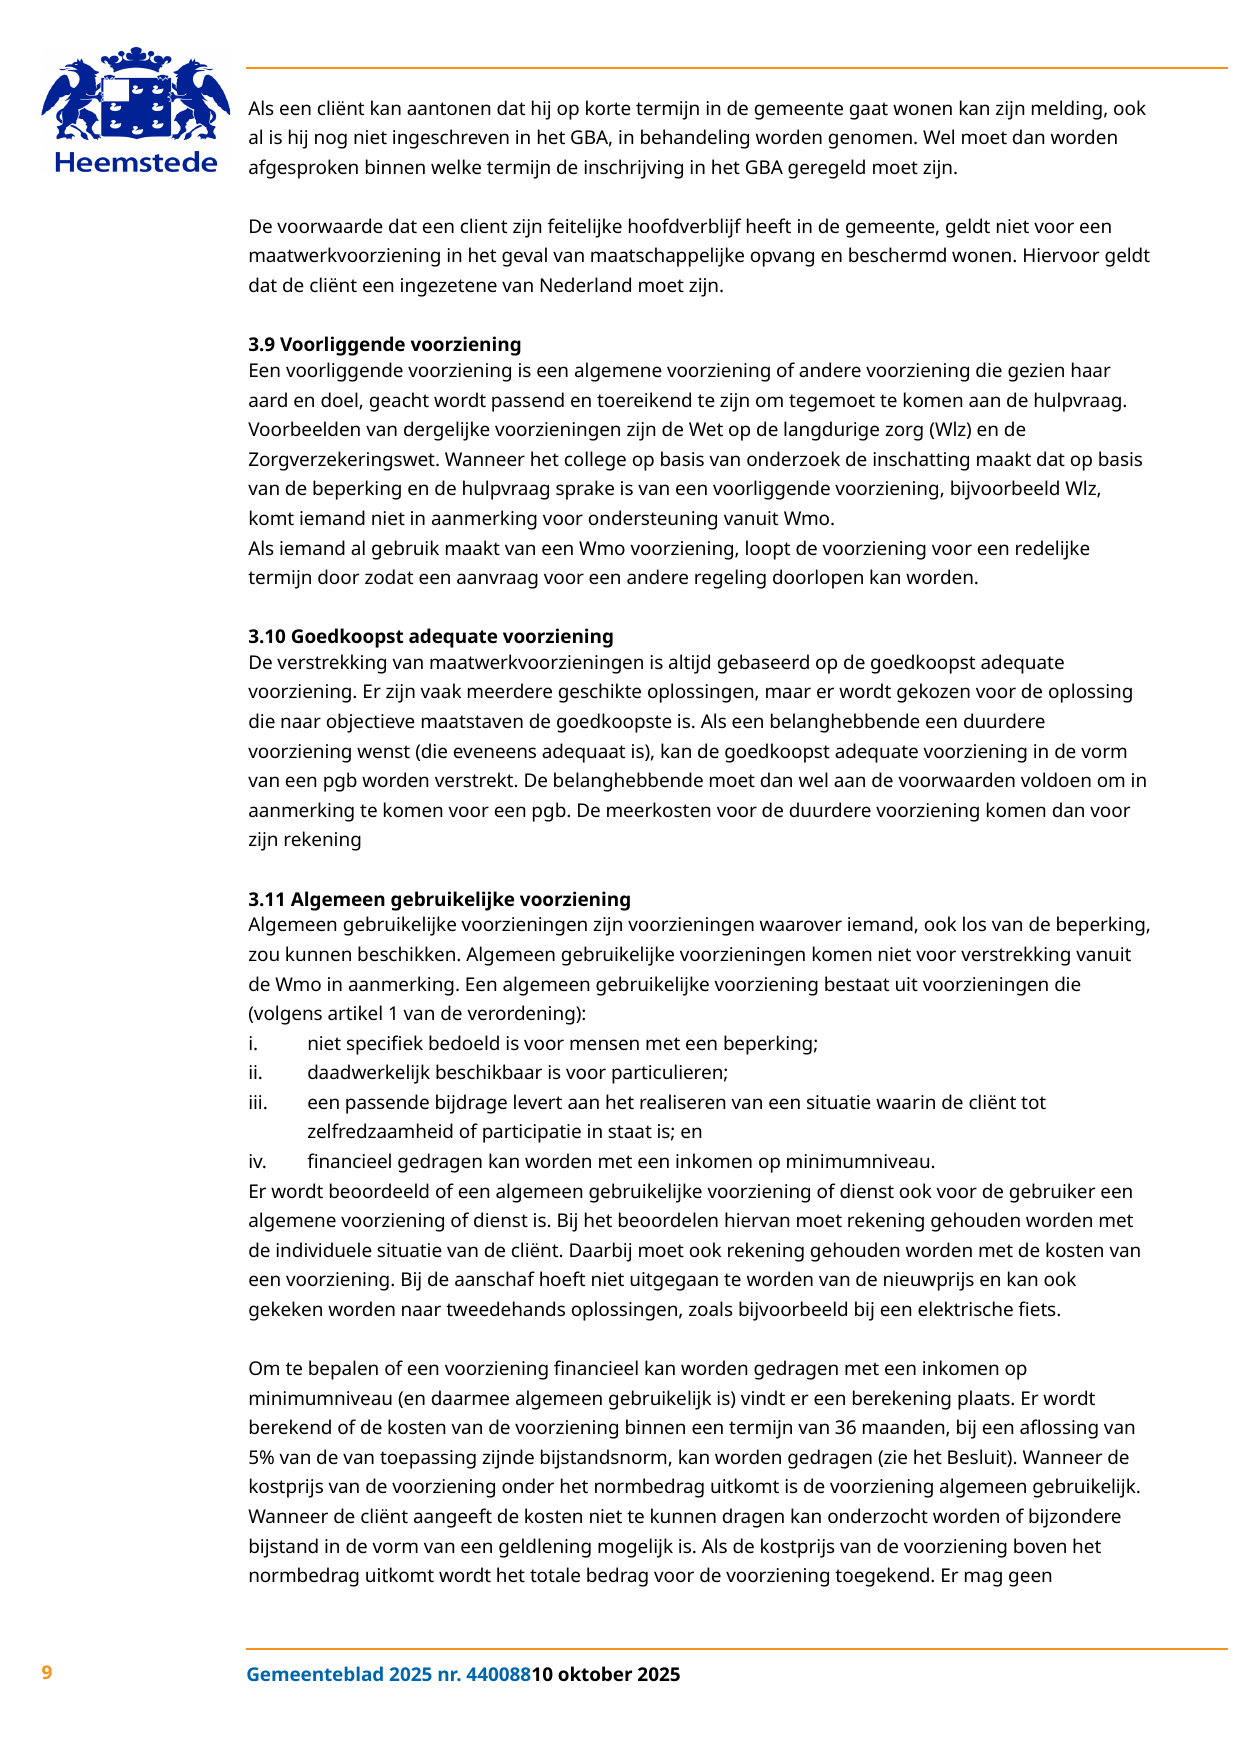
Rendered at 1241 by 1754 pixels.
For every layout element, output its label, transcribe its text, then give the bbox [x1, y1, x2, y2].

text Als iemand al gebruik maakt van een Wmo voorziening, loopt de voorziening voor een redelijke termijn door zodat een aanvraag voor een andere regeling doorlopen kan worden. [248, 535, 1152, 590]
list financieel gedragen kan worden met een inkomen op minimumniveau. [248, 1148, 1152, 1174]
text Als een cliënt kan aantonen dat hij op korte termijn in de gemeente gaat wonen kan zijn melding, ook al is hij nog niet ingeschreven in het GBA, in behandeling worden genomen. Wel moet dan worden afgesproken binnen welke termijn de inschrijving in het GBA geregeld moet zijn. [248, 95, 1152, 180]
text Een voorliggende voorziening is een algemene voorziening of andere voorziening die gezien haar aard en doel, geacht wordt passend en toereikend te zijn om tegemoet te komen aan de hulpvraag. Voorbeelden van dergelijke voorzieningen zijn de Wet op de langdurige zorg (Wlz) en de Zorgverzekeringswet. Wanneer het college op basis van onderzoek de inschatting maakt dat op basis van de beperking en de hulpvraag sprake is van een voorliggende voorziening, bijvoorbeeld Wlz, komt iemand niet in aanmerking voor ondersteuning vanuit Wmo. [248, 357, 1152, 531]
text 3.11 Algemeen gebruikelijke voorziening [248, 886, 1152, 912]
picture [41, 47, 231, 172]
text 3.10 Goedkoopst adequate voorziening [248, 623, 1152, 649]
text Om te bepalen of een voorziening financieel kan worden gedragen met een inkomen op minimumniveau (en daarmee algemeen gebruikelijk is) vindt er een berekening plaats. Er wordt berekend of de kosten van de voorziening binnen een termijn van 36 maanden, bij een aflossing van 5% van de van toepassing zijnde bijstandsnorm, kan worden gedragen (zie het Besluit). Wanneer de kostprijs van de voorziening onder het normbedrag uitkomt is de voorziening algemeen gebruikelijk. Wanneer de cliënt aangeeft de kosten niet te kunnen dragen kan onderzocht worden of bijzondere bijstand in de vorm van een geldlening mogelijk is. Als de kostprijs van de voorziening boven het normbedrag uitkomt wordt het totale bedrag voor de voorziening toegekend. Er mag geen [248, 1355, 1152, 1588]
text Er wordt beoordeeld of een algemeen gebruikelijke voorziening of dienst ook voor de gebruiker een algemene voorziening of dienst is. Bij het beoordelen hiervan moet rekening gehouden worden met de individuele situatie van de cliënt. Daarbij moet ook rekening gehouden worden met de kosten van een voorziening. Bij de aanschaf hoeft niet uitgegaan te worden van de nieuwprijs en kan ook gekeken worden naar tweedehands oplossingen, zoals bijvoorbeeld bij een elektrische fiets. [248, 1178, 1152, 1322]
text De voorwaarde dat een client zijn feitelijke hoofdverblijf heeft in de gemeente, geldt niet voor een maatwerkvoorziening in het geval van maatschappelijke opvang en beschermd wonen. Hiervoor geldt dat de cliënt een ingezetene van Nederland moet zijn. [248, 213, 1152, 298]
list niet specifiek bedoeld is voor mensen met een beperking; [248, 1030, 1152, 1056]
text De verstrekking van maatwerkvoorzieningen is altijd gebaseerd op de goedkoopst adequate voorziening. Er zijn vaak meerdere geschikte oplossingen, maar er wordt gekozen voor de oplossing die naar objectieve maatstaven de goedkoopste is. Als een belanghebbende een duurdere voorziening wenst (die eveneens adequaat is), kan de goedkoopst adequate voorziening in de vorm van een pgb worden verstrekt. De belanghebbende moet dan wel aan de voorwaarden voldoen om in aanmerking te komen voor een pgb. De meerkosten voor de duurdere voorziening komen dan voor zijn rekening [248, 649, 1152, 852]
text Algemeen gebruikelijke voorzieningen zijn voorzieningen waarover iemand, ook los van de beperking, zou kunnen beschikken. Algemeen gebruikelijke voorzieningen komen niet voor verstrekking vanuit de Wmo in aanmerking. Een algemeen gebruikelijke voorziening bestaat uit voorzieningen die (volgens artikel 1 van de verordening): [248, 912, 1152, 1026]
list een passende bijdrage levert aan het realiseren van een situatie waarin de cliënt tot zelfredzaamheid of participatie in staat is; en [248, 1089, 1152, 1144]
list daadwerkelijk beschikbaar is voor particulieren; [248, 1059, 1152, 1085]
text 3.9 Voorliggende voorziening [248, 331, 1152, 357]
